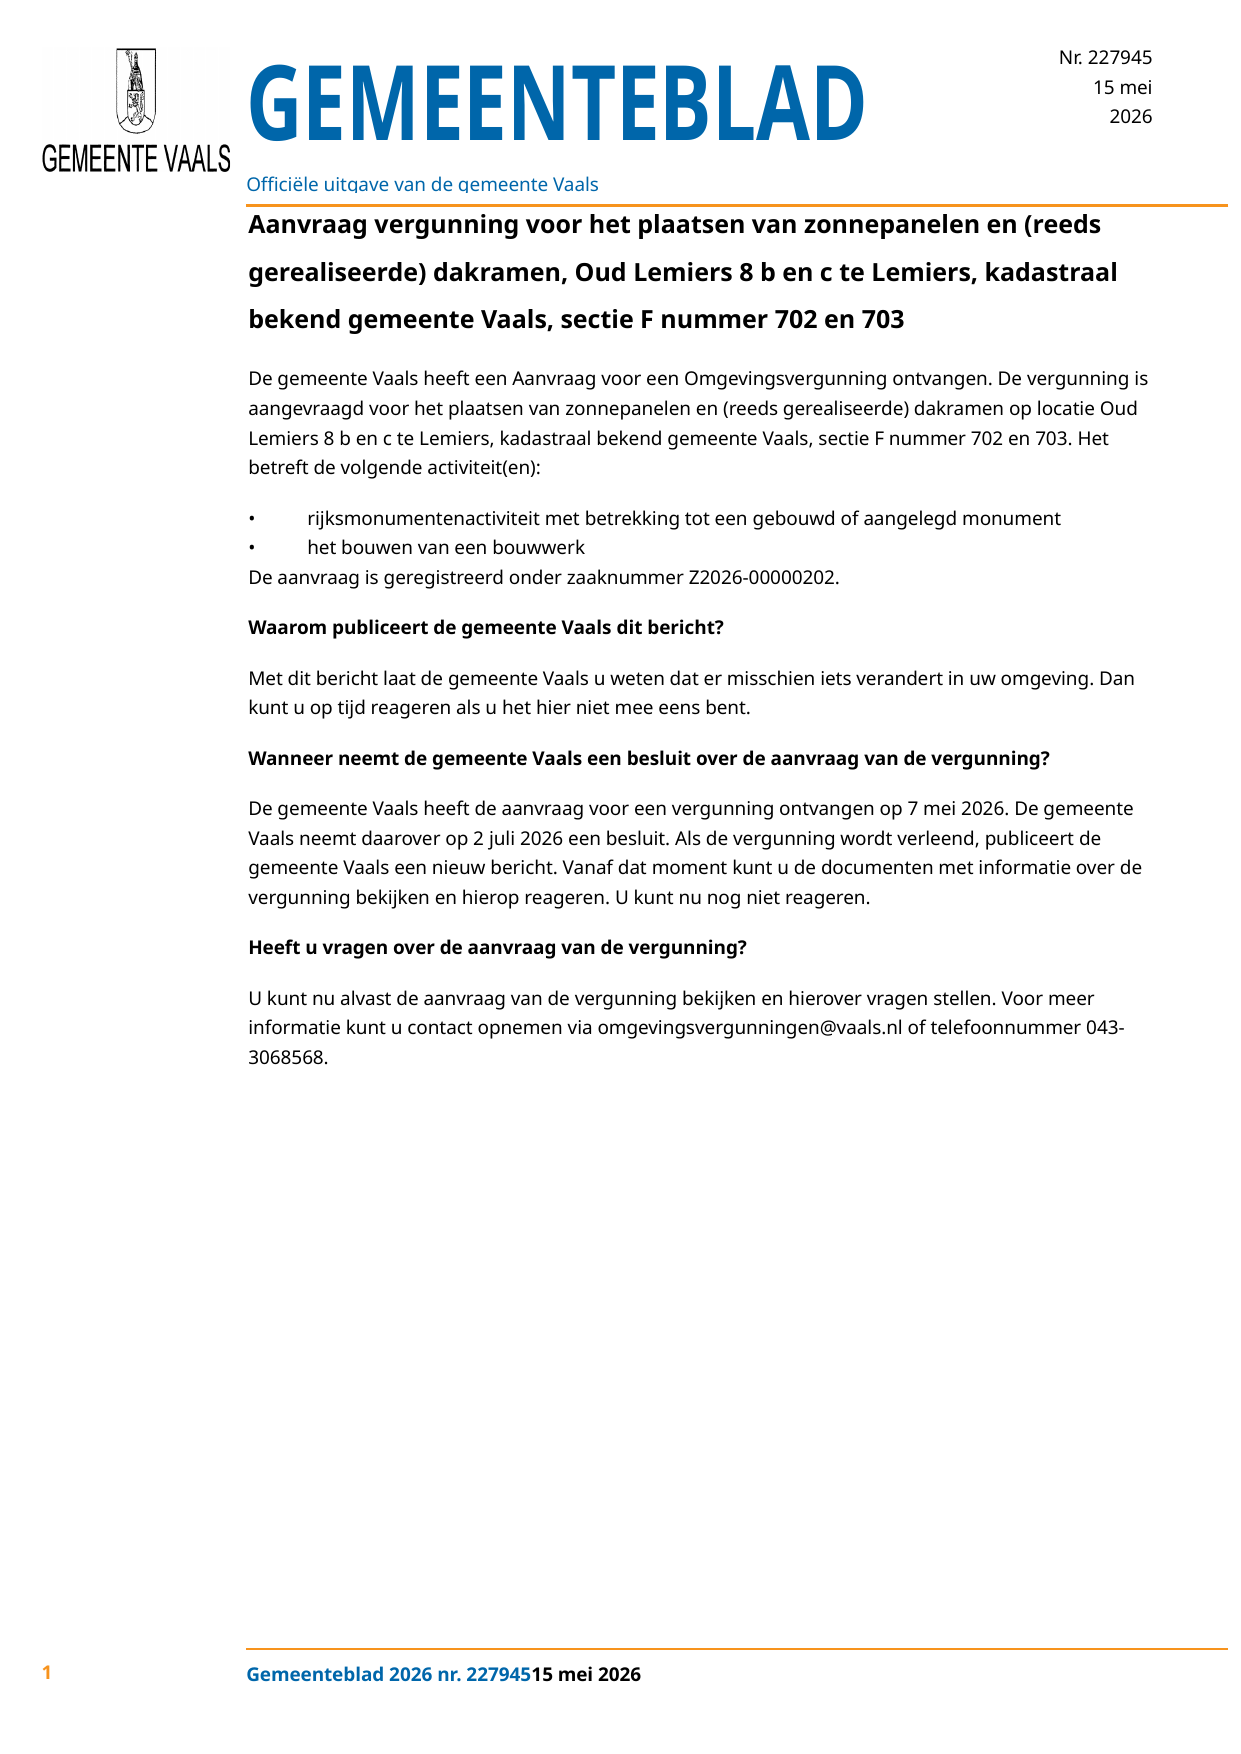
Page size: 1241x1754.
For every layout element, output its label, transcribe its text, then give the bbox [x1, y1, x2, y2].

picture [41, 47, 231, 172]
list rijksmonumentenactiviteit met betrekking tot een gebouwd of aangelegd monument [248, 505, 1152, 530]
list het bouwen van een bouwwerk [248, 534, 1152, 560]
text De gemeente Vaals heeft de aanvraag voor een vergunning ontvangen op 7 mei 2026. De gemeente Vaals neemt daarover op 2 juli 2026 een besluit. Als de vergunning wordt verleend, publiceert de gemeente Vaals een nieuw bericht. Vanaf dat moment kunt u de documenten met informatie over de vergunning bekijken en hierop reageren. U kunt nu nog niet reageren. [248, 795, 1152, 909]
text Wanneer neemt de gemeente Vaals een besluit over de aanvraag van de vergunning? [248, 745, 1152, 770]
text De aanvraag is geregistreerd onder zaaknummer Z2026-00000202. [248, 564, 1152, 589]
text Heeft u vragen over de aanvraag van de vergunning? [248, 934, 1152, 960]
text Aanvraag vergunning voor het plaatsen van zonnepanelen en (reeds gerealiseerde) dakramen, Oud Lemiers 8 b en c te Lemiers, kadastraal bekend gemeente Vaals, sectie F nummer 702 en 703 [248, 207, 1152, 336]
text De gemeente Vaals heeft een Aanvraag voor een Omgevingsvergunning ontvangen. De vergunning is aangevraagd voor het plaatsen van zonnepanelen en (reeds gerealiseerde) dakramen op locatie Oud Lemiers 8 b en c te Lemiers, kadastraal bekend gemeente Vaals, sectie F nummer 702 en 703. Het betreft de volgende activiteit(en): [248, 366, 1152, 480]
text Met dit bericht laat de gemeente Vaals u weten dat er misschien iets verandert in uw omgeving. Dan kunt u op tijd reageren als u het hier niet mee eens bent. [248, 665, 1152, 720]
text U kunt nu alvast de aanvraag van de vergunning bekijken en hierover vragen stellen. Voor meer informatie kunt u contact opnemen via omgevingsvergunningen@vaals.nl of telefoonnummer 043-3068568. [248, 985, 1152, 1069]
text Waarom publiceert de gemeente Vaals dit bericht? [248, 614, 1152, 640]
